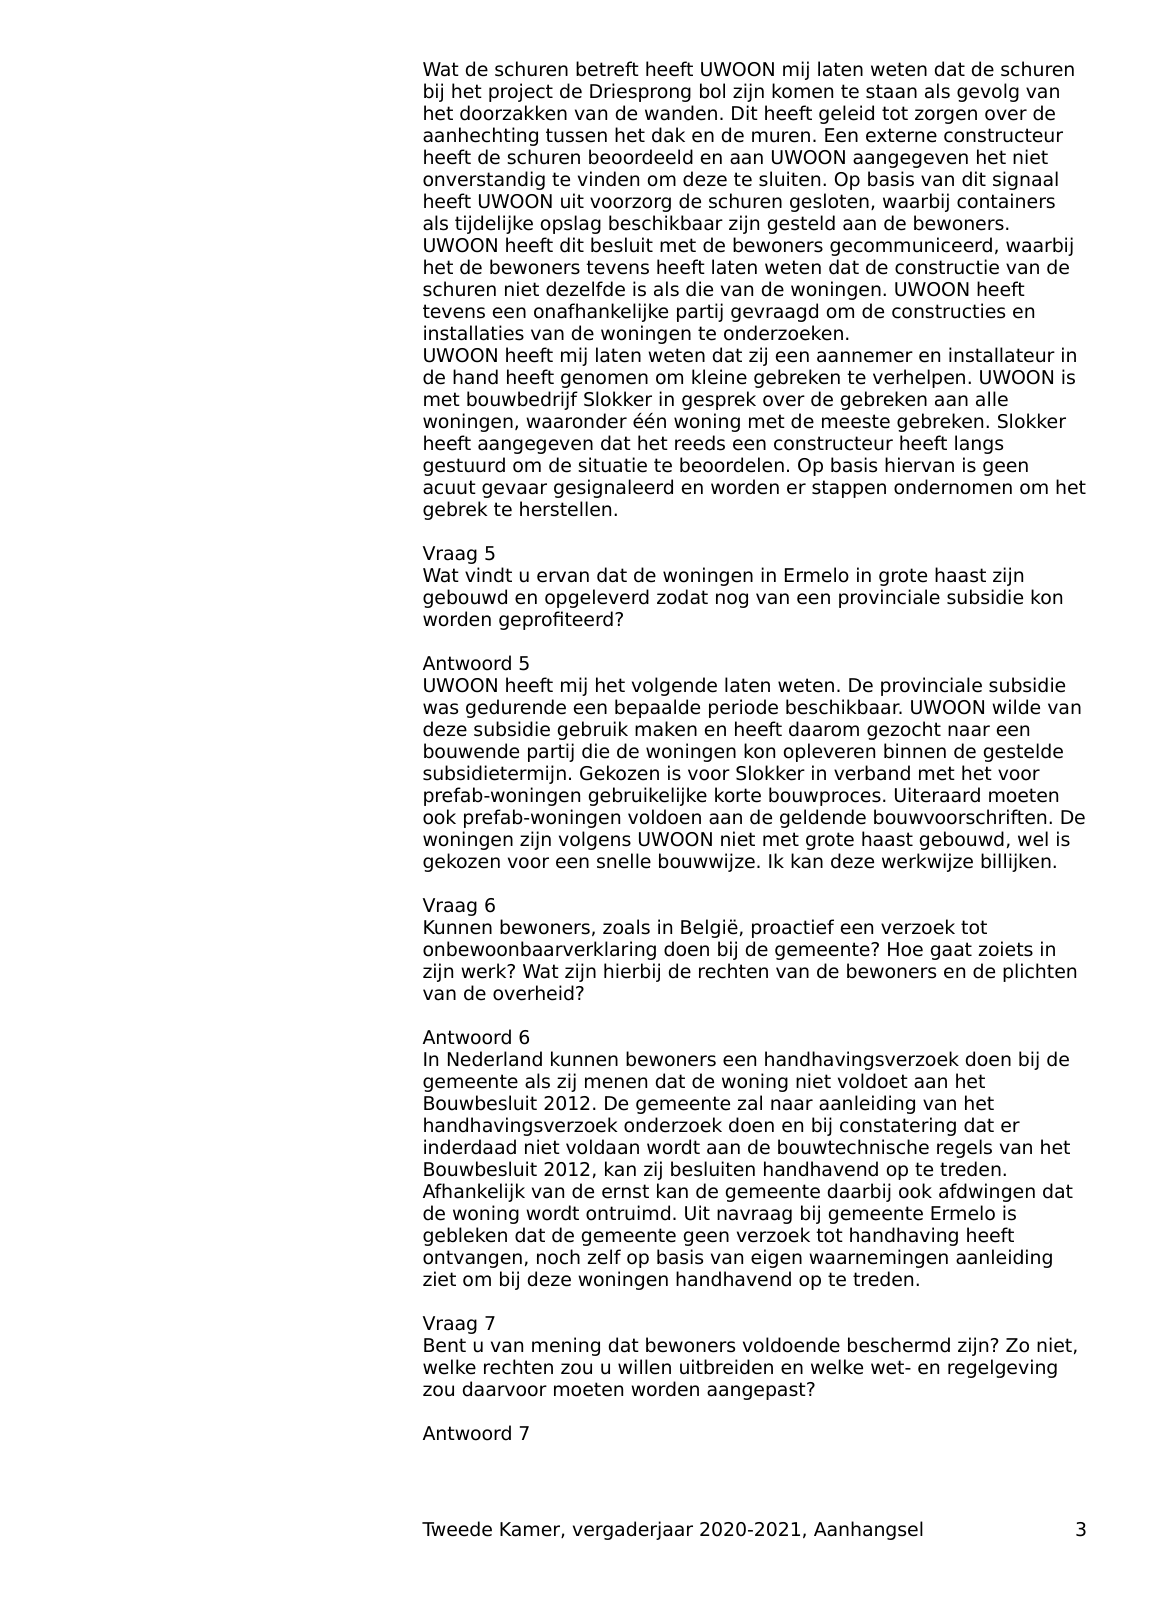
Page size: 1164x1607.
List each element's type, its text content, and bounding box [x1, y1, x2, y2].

text Bent u van mening dat bewoners voldoende beschermd zijn? Zo niet, welke rechten zou u willen uitbreiden en welke wet- en regelgeving zou daarvoor moeten worden aangepast? [422, 1335, 1087, 1401]
text UWOON heeft mij het volgende laten weten. De provinciale subsidie was gedurende een bepaalde periode beschikbaar. UWOON wilde van deze subsidie gebruik maken en heeft daarom gezocht naar een bouwende partij die de woningen kon opleveren binnen de gestelde subsidietermijn. Gekozen is voor Slokker in verband met het voor prefab-woningen gebruikelijke korte bouwproces. Uiteraard moeten ook prefab-woningen voldoen aan de geldende bouwvoorschriften. De woningen zijn volgens UWOON niet met grote haast gebouwd, wel is gekozen voor een snelle bouwwijze. Ik kan deze werkwijze billijken. [422, 675, 1087, 873]
text Wat de schuren betreft heeft UWOON mij laten weten dat de schuren bij het project de Driesprong bol zijn komen te staan als gevolg van het doorzakken van de wanden. Dit heeft geleid tot zorgen over de aanhechting tussen het dak en de muren. Een externe constructeur heeft de schuren beoordeeld en aan UWOON aangegeven het niet onverstandig te vinden om deze te sluiten. Op basis van dit signaal heeft UWOON uit voorzorg de schuren gesloten, waarbij containers als tijdelijke opslag beschikbaar zijn gesteld aan de bewoners. UWOON heeft dit besluit met de bewoners gecommuniceerd, waarbij het de bewoners tevens heeft laten weten dat de constructie van de schuren niet dezelfde is als die van de woningen. UWOON heeft tevens een onafhankelijke partij gevraagd om de constructies en installaties van de woningen te onderzoeken. [422, 59, 1087, 345]
text Antwoord 5 [422, 653, 1087, 675]
text Wat vindt u ervan dat de woningen in Ermelo in grote haast zijn gebouwd en opgeleverd zodat nog van een provinciale subsidie kon worden geprofiteerd? [422, 565, 1087, 631]
text Kunnen bewoners, zoals in België, proactief een verzoek tot onbewoonbaarverklaring doen bij de gemeente? Hoe gaat zoiets in zijn werk? Wat zijn hierbij de rechten van de bewoners en de plichten van de overheid? [422, 917, 1087, 1005]
text UWOON heeft mij laten weten dat zij een aannemer en installateur in de hand heeft genomen om kleine gebreken te verhelpen. UWOON is met bouwbedrijf Slokker in gesprek over de gebreken aan alle woningen, waaronder één woning met de meeste gebreken. Slokker heeft aangegeven dat het reeds een constructeur heeft langs gestuurd om de situatie te beoordelen. Op basis hiervan is geen acuut gevaar gesignaleerd en worden er stappen ondernomen om het gebrek te herstellen. [422, 345, 1087, 521]
text Vraag 6 [422, 895, 1087, 917]
text Antwoord 6 [422, 1027, 1087, 1049]
text Antwoord 7 [422, 1423, 1087, 1445]
text Vraag 7 [422, 1313, 1087, 1335]
text Vraag 5 [422, 543, 1087, 565]
text In Nederland kunnen bewoners een handhavingsverzoek doen bij de gemeente als zij menen dat de woning niet voldoet aan het Bouwbesluit 2012. De gemeente zal naar aanleiding van het handhavingsverzoek onderzoek doen en bij constatering dat er inderdaad niet voldaan wordt aan de bouwtechnische regels van het Bouwbesluit 2012, kan zij besluiten handhavend op te treden. Afhankelijk van de ernst kan de gemeente daarbij ook afdwingen dat de woning wordt ontruimd. Uit navraag bij gemeente Ermelo is gebleken dat de gemeente geen verzoek tot handhaving heeft ontvangen, noch zelf op basis van eigen waarnemingen aanleiding ziet om bij deze woningen handhavend op te treden. [422, 1049, 1087, 1291]
